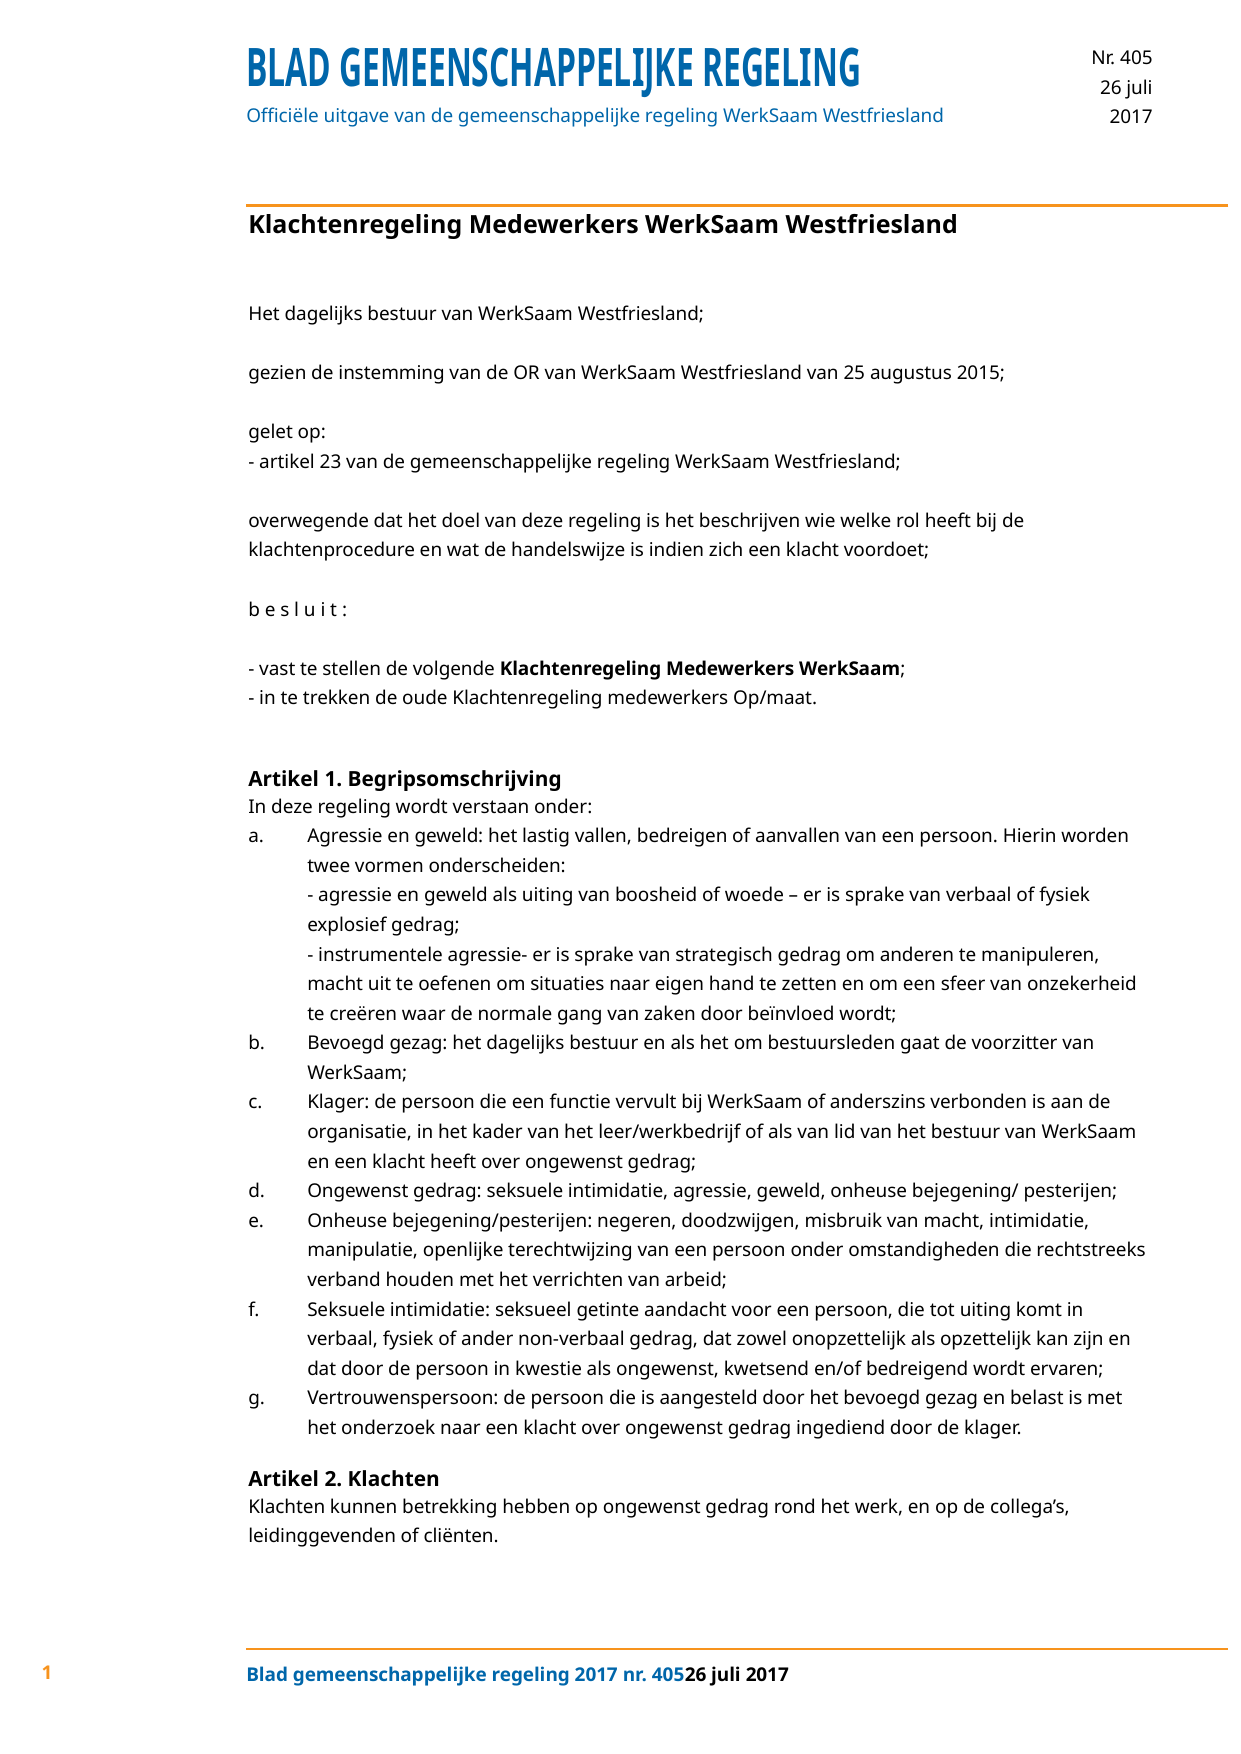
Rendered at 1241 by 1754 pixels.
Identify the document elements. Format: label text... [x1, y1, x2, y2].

text Klachtenregeling Medewerkers WerkSaam Westfriesland [248, 207, 1152, 241]
list Seksuele intimidatie: seksueel getinte aandacht voor een persoon, die tot uiting komt in verbaal, fysiek of ander non-verbaal gedrag, dat zowel onopzettelijk als opzettelijk kan zijn en dat door de persoon in kwestie als ongewenst, kwetsend en/of bedreigend wordt ervaren; [248, 1296, 1152, 1381]
text Artikel 2. Klachten [248, 1464, 1152, 1493]
text b e s l u i t : [248, 596, 1152, 621]
list Bevoegd gezag: het dagelijks bestuur en als het om bestuursleden gaat de voorzitter van WerkSaam; [248, 1029, 1152, 1085]
list Onheuse bejegening/pesterijen: negeren, doodzwijgen, misbruik van macht, intimidatie, manipulatie, openlijke terechtwijzing van een persoon onder omstandigheden die rechtstreeks verband houden met het verrichten van arbeid; [248, 1207, 1152, 1292]
list Ongewenst gedrag: seksuele intimidatie, agressie, geweld, onheuse bejegening/ pesterijen; [248, 1177, 1152, 1203]
list Agressie en geweld: het lastig vallen, bedreigen of aanvallen van een persoon. Hierin worden twee vormen onderscheiden: [248, 822, 1152, 878]
text Klachten kunnen betrekking hebben op ongewenst gedrag rond het werk, en op de collega’s, leidinggevenden of cliënten. [248, 1493, 1152, 1548]
list Vertrouwenspersoon: de persoon die is aangesteld door het bevoegd gezag en belast is met het onderzoek naar een klacht over ongewenst gedrag ingediend door de klager. [248, 1384, 1152, 1440]
text - vast te stellen de volgende Klachtenregeling Medewerkers WerkSaam; [248, 655, 1152, 681]
list - instrumentele agressie- er is sprake van strategisch gedrag om anderen te manipuleren, macht uit te oefenen om situaties naar eigen hand te zetten en om een sfeer van onzekerheid te creëren waar de normale gang van zaken door beïnvloed wordt; [248, 941, 1152, 1026]
text - artikel 23 van de gemeenschappelijke regeling WerkSaam Westfriesland; [248, 448, 1152, 473]
text overwegende dat het doel van deze regeling is het beschrijven wie welke rol heeft bij de klachtenprocedure en wat de handelswijze is indien zich een klacht voordoet; [248, 507, 1152, 562]
text Het dagelijks bestuur van WerkSaam Westfriesland; [248, 300, 1152, 326]
text In deze regeling wordt verstaan onder: [248, 793, 1152, 819]
text - in te trekken de oude Klachtenregeling medewerkers Op/maat. [248, 684, 1152, 710]
text Artikel 1. Begripsomschrijving [248, 764, 1152, 793]
text gezien de instemming van de OR van WerkSaam Westfriesland van 25 augustus 2015; [248, 359, 1152, 385]
text gelet op: [248, 418, 1152, 444]
picture [41, 47, 231, 172]
list - agressie en geweld als uiting van boosheid of woede – er is sprake van verbaal of fysiek explosief gedrag; [248, 882, 1152, 937]
list Klager: de persoon die een functie vervult bij WerkSaam of anderszins verbonden is aan de organisatie, in het kader van het leer/werkbedrijf of als van lid van het bestuur van WerkSaam en een klacht heeft over ongewenst gedrag; [248, 1089, 1152, 1174]
